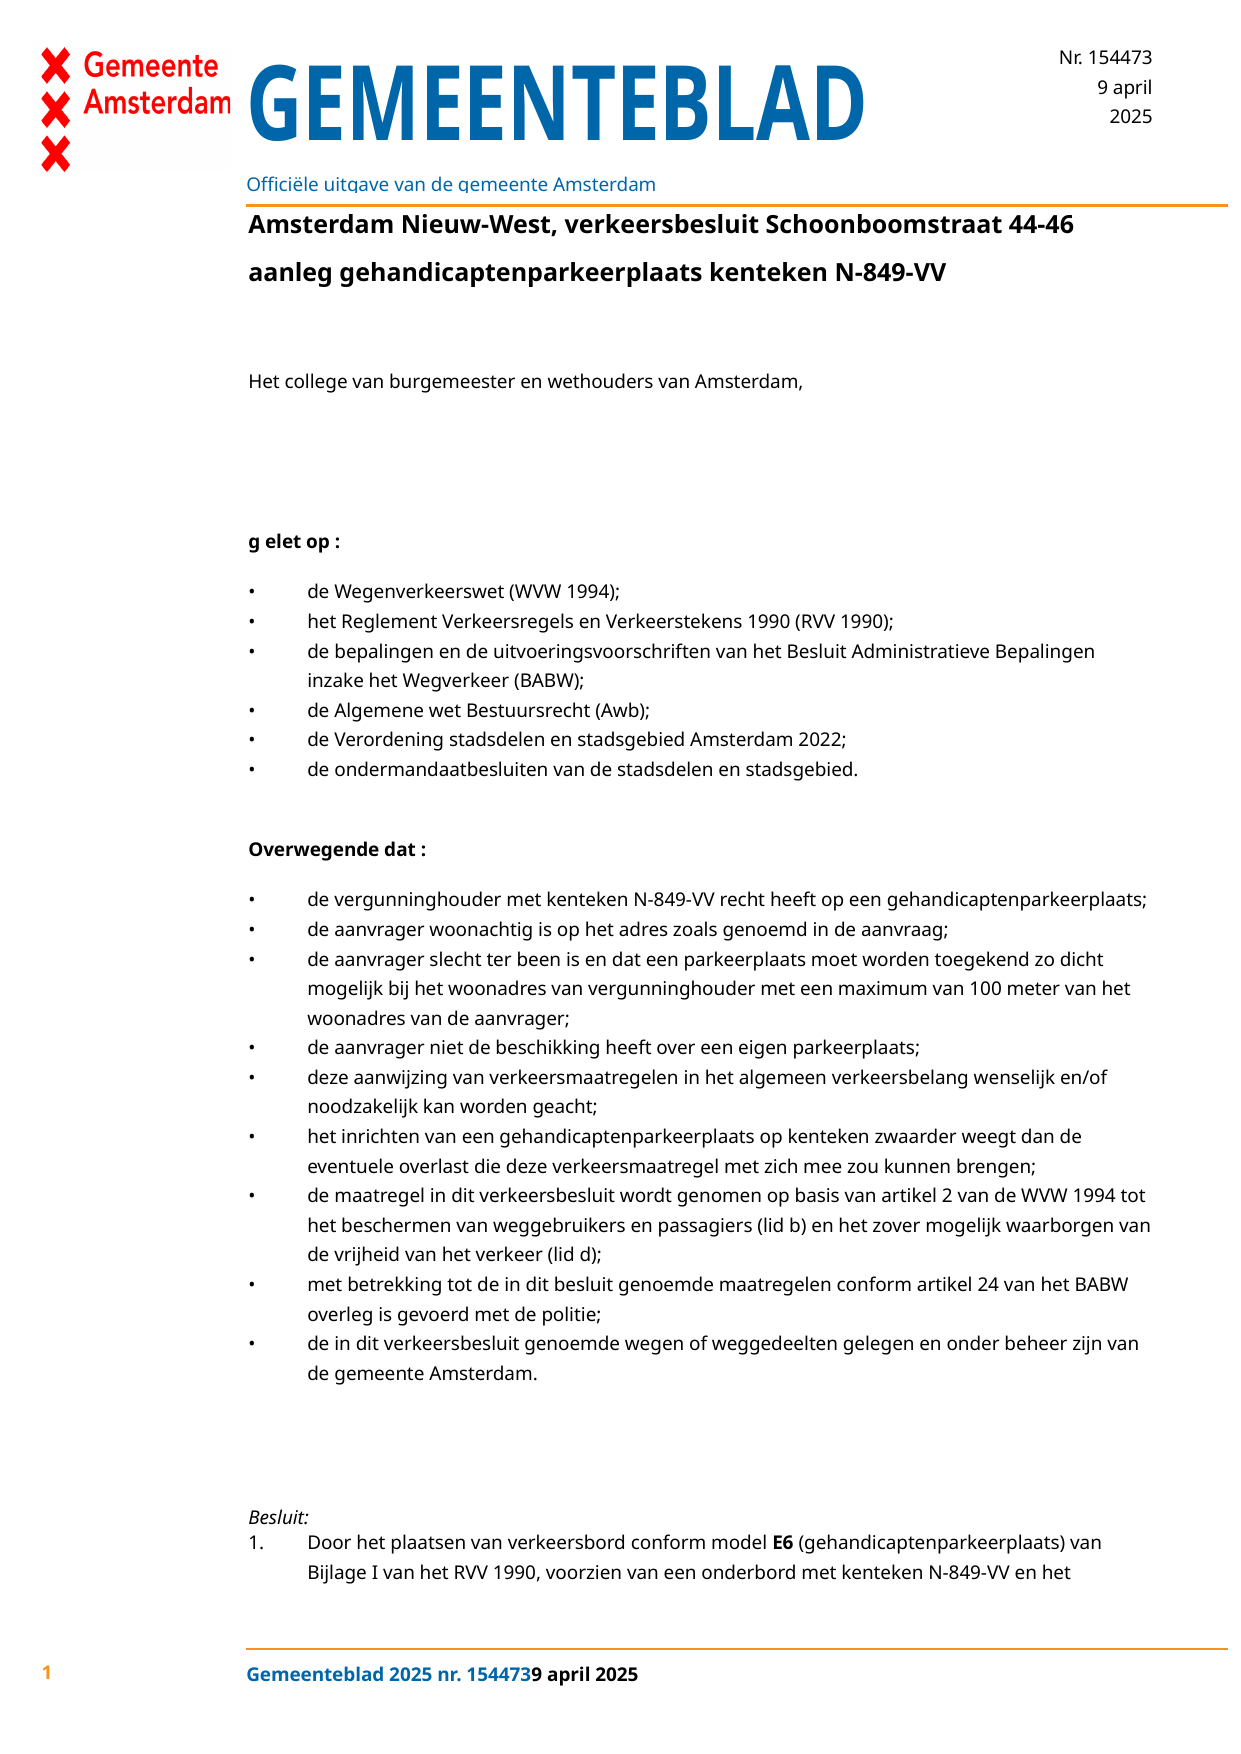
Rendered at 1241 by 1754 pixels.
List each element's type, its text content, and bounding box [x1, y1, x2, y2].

list de aanvrager niet de beschikking heeft over een eigen parkeerplaats; [248, 1034, 1152, 1060]
list de ondermandaatbesluiten van de stadsdelen en stadsgebied. [248, 756, 1152, 782]
text Overwegende dat : [248, 836, 1152, 862]
text Besluit: [248, 1504, 1152, 1529]
list de aanvrager woonachtig is op het adres zoals genoemd in de aanvraag; [248, 916, 1152, 942]
picture [41, 47, 231, 172]
list de Wegenverkeerswet (WVW 1994); [248, 579, 1152, 604]
list de Verordening stadsdelen en stadsgebied Amsterdam 2022; [248, 727, 1152, 752]
list Door het plaatsen van verkeersbord conform model E6 (gehandicaptenparkeerplaats) van Bijlage I van het RVV 1990, voorzien van een onderbord met kenteken N-849-VV en het [248, 1529, 1152, 1585]
list de maatregel in dit verkeersbesluit wordt genomen op basis van artikel 2 van de WVW 1994 tot het beschermen van weggebruikers en passagiers (lid b) en het zover mogelijk waarborgen van de vrijheid van het verkeer (lid d); [248, 1182, 1152, 1267]
list de aanvrager slecht ter been is en dat een parkeerplaats moet worden toegekend zo dicht mogelijk bij het woonadres van vergunninghouder met een maximum van 100 meter van het woonadres van de aanvrager; [248, 946, 1152, 1031]
list de bepalingen en de uitvoeringsvoorschriften van het Besluit Administratieve Bepalingen inzake het Wegverkeer (BABW); [248, 638, 1152, 693]
list de in dit verkeersbesluit genoemde wegen of weggedeelten gelegen en onder beheer zijn van de gemeente Amsterdam. [248, 1330, 1152, 1386]
text Amsterdam Nieuw-West, verkeersbesluit Schoonboomstraat 44-46 aanleg gehandicaptenparkeerplaats kenteken N-849-VV [248, 207, 1152, 288]
list het inrichten van een gehandicaptenparkeerplaats op kenteken zwaarder weegt dan de eventuele overlast die deze verkeersmaatregel met zich mee zou kunnen brengen; [248, 1123, 1152, 1178]
text Het college van burgemeester en wethouders van Amsterdam, [248, 368, 1152, 394]
list de Algemene wet Bestuursrecht (Awb); [248, 697, 1152, 723]
list deze aanwijzing van verkeersmaatregelen in het algemeen verkeersbelang wenselijk en/of noodzakelijk kan worden geacht; [248, 1064, 1152, 1119]
list met betrekking tot de in dit besluit genoemde maatregelen conform artikel 24 van het BABW overleg is gevoerd met de politie; [248, 1271, 1152, 1326]
list het Reglement Verkeersregels en Verkeerstekens 1990 (RVV 1990); [248, 608, 1152, 634]
text g elet op : [248, 528, 1152, 554]
list de vergunninghouder met kenteken N-849-VV recht heeft op een gehandicaptenparkeerplaats; [248, 887, 1152, 912]
